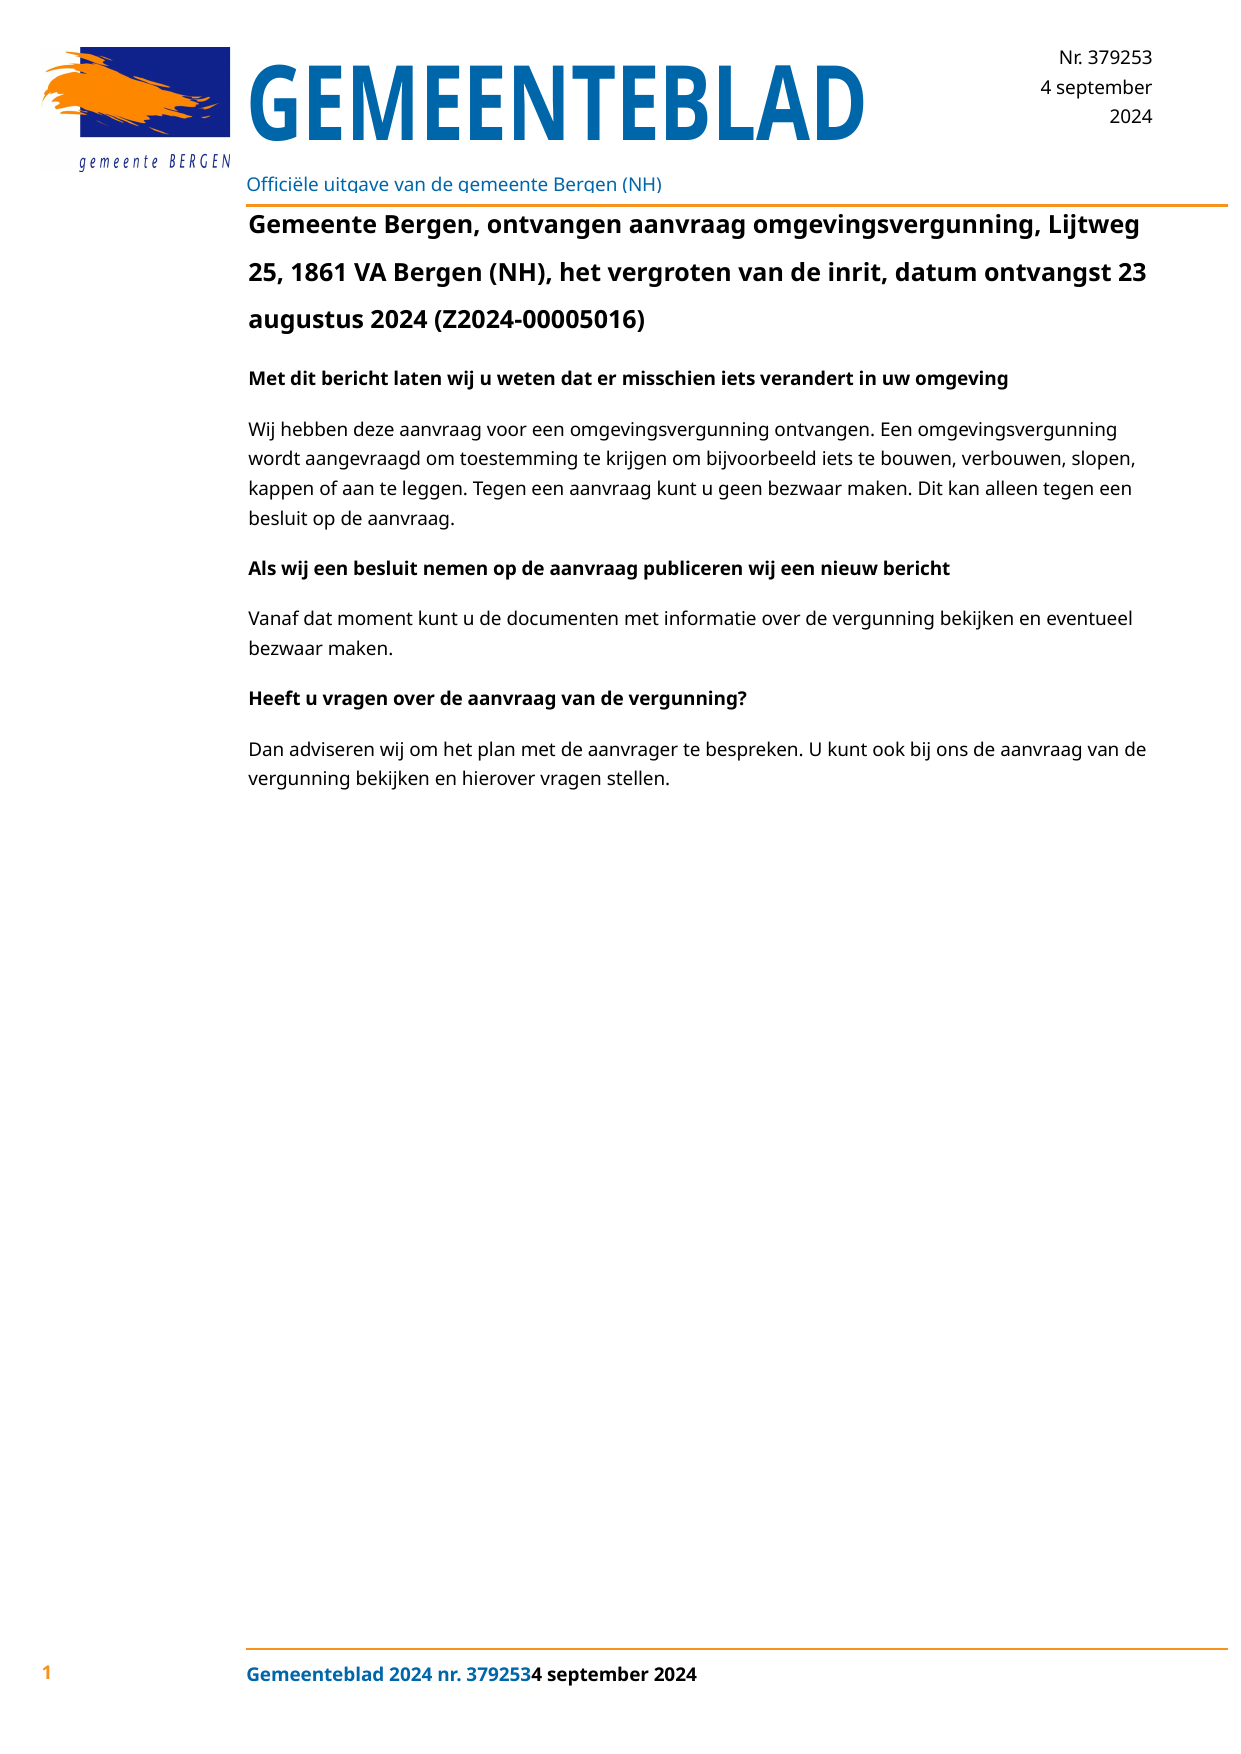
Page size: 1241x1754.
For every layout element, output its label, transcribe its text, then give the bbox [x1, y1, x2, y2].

text Vanaf dat moment kunt u de documenten met informatie over de vergunning bekijken en eventueel bezwaar maken. [248, 606, 1152, 661]
text Dan adviseren wij om het plan met de aanvrager te bespreken. U kunt ook bij ons de aanvraag van de vergunning bekijken en hierover vragen stellen. [248, 736, 1152, 791]
text Met dit bericht laten wij u weten dat er misschien iets verandert in uw omgeving [248, 366, 1152, 391]
text Gemeente Bergen, ontvangen aanvraag omgevingsvergunning, Lijtweg 25, 1861 VA Bergen (NH), het vergroten van de inrit, datum ontvangst 23 augustus 2024 (Z2024-00005016) [248, 207, 1152, 336]
picture [41, 47, 231, 172]
text Wij hebben deze aanvraag voor een omgevingsvergunning ontvangen. Een omgevingsvergunning wordt aangevraagd om toestemming te krijgen om bijvoorbeeld iets te bouwen, verbouwen, slopen, kappen of aan te leggen. Tegen een aanvraag kunt u geen bezwaar maken. Dit kan alleen tegen een besluit op de aanvraag. [248, 416, 1152, 530]
text Als wij een besluit nemen op de aanvraag publiceren wij een nieuw bericht [248, 555, 1152, 581]
text Heeft u vragen over de aanvraag van de vergunning? [248, 686, 1152, 711]
